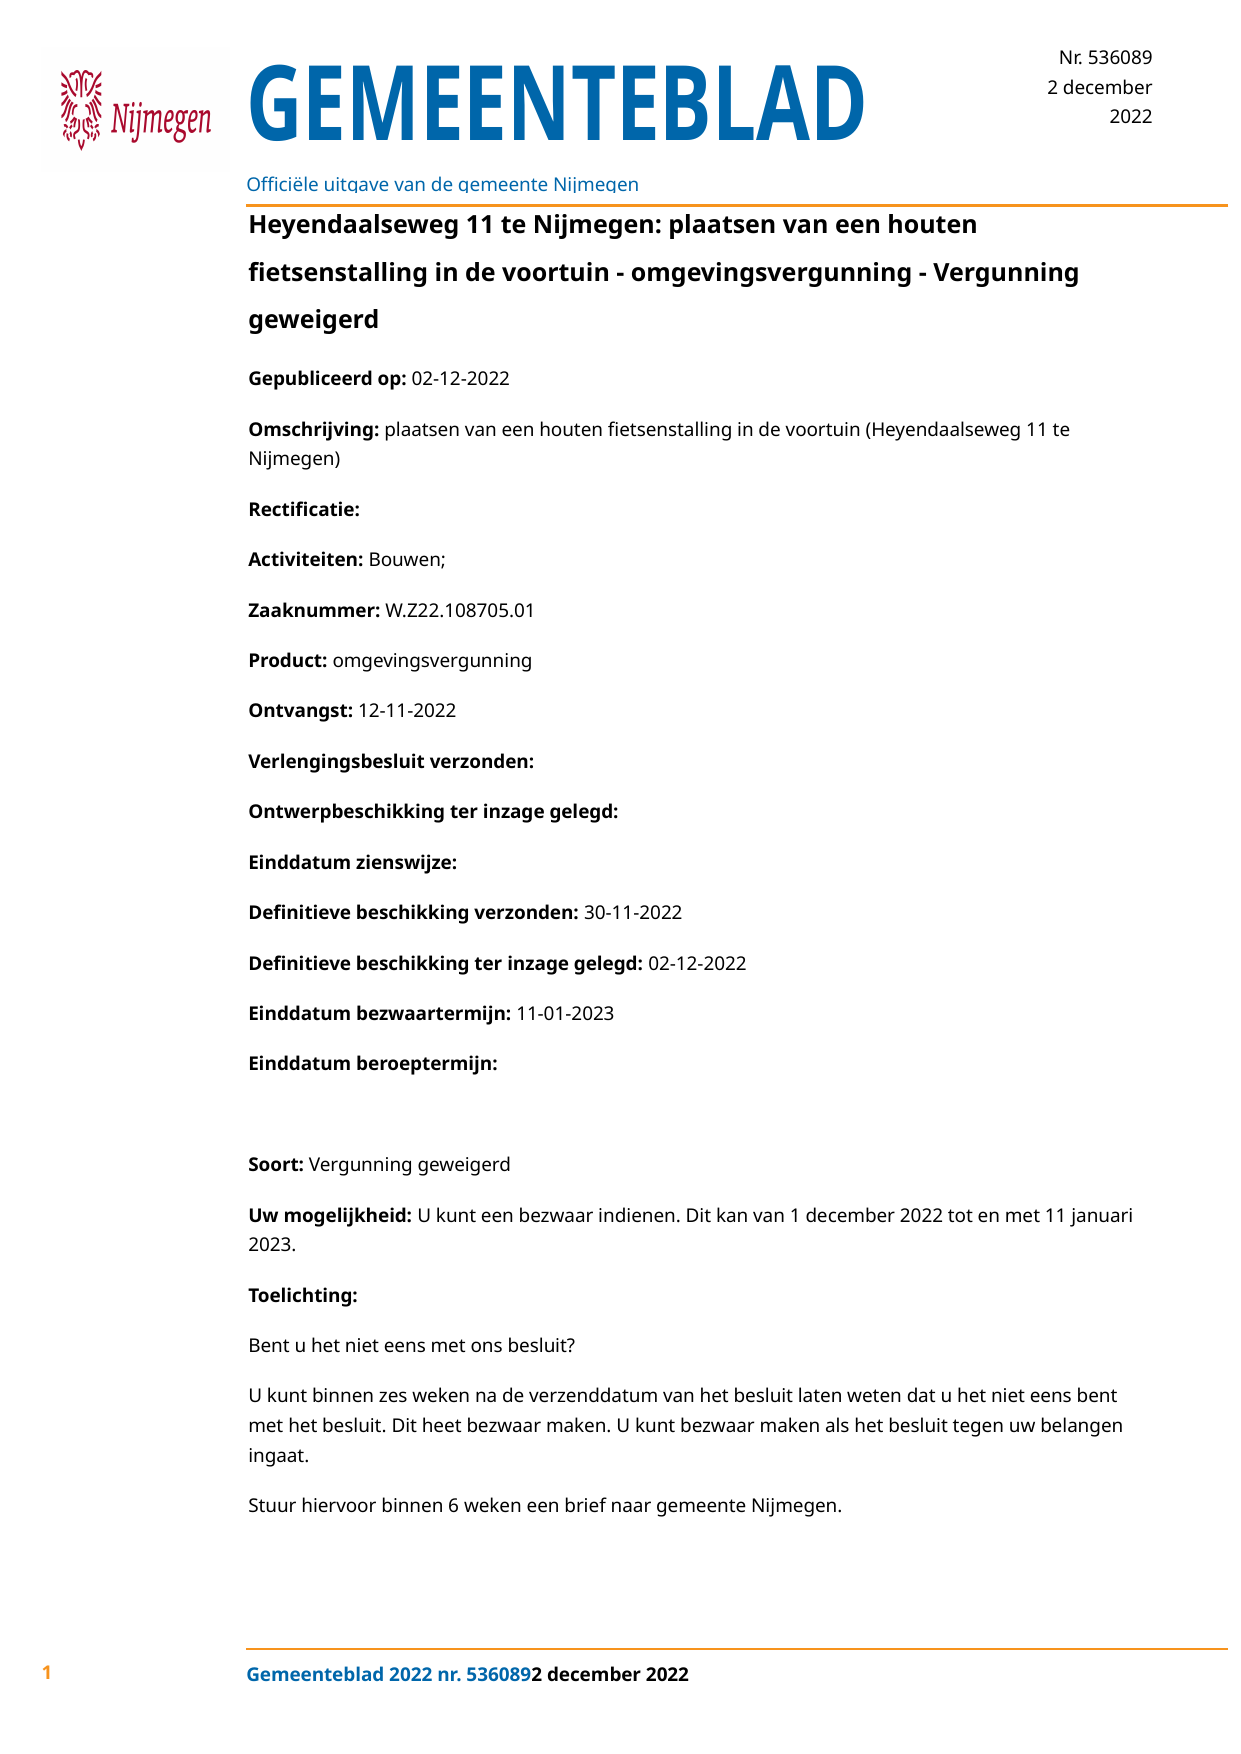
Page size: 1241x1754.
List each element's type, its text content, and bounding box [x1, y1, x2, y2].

text Definitieve beschikking verzonden: 30-11-2022 [248, 899, 1152, 925]
text Ontvangst: 12-11-2022 [248, 698, 1152, 723]
text Einddatum zienswijze: [248, 849, 1152, 874]
text U kunt binnen zes weken na de verzenddatum van het besluit laten weten dat u het niet eens bent met het besluit. Dit heet bezwaar maken. U kunt bezwaar maken als het besluit tegen uw belangen ingaat. [248, 1383, 1152, 1467]
text Stuur hiervoor binnen 6 weken een brief naar gemeente Nijmegen. [248, 1492, 1152, 1518]
text Zaaknummer: W.Z22.108705.01 [248, 597, 1152, 622]
text Ontwerpbeschikking ter inzage gelegd: [248, 798, 1152, 824]
text Einddatum beroeptermijn: [248, 1051, 1152, 1076]
text Heyendaalseweg 11 te Nijmegen: plaatsen van een houten fietsenstalling in de voortuin - omgevingsvergunning - Vergunning geweigerd [248, 207, 1152, 336]
text Uw mogelijkheid: U kunt een bezwaar indienen. Dit kan van 1 december 2022 tot en met 11 januari 2023. [248, 1202, 1152, 1257]
text Rectificatie: [248, 496, 1152, 522]
text Verlengingsbesluit verzonden: [248, 748, 1152, 774]
picture [41, 47, 231, 172]
text Omschrijving: plaatsen van een houten fietsenstalling in de voortuin (Heyendaalseweg 11 te Nijmegen) [248, 416, 1152, 471]
text Definitieve beschikking ter inzage gelegd: 02-12-2022 [248, 950, 1152, 975]
text Toelichting: [248, 1282, 1152, 1307]
text Activiteiten: Bouwen; [248, 546, 1152, 572]
text Einddatum bezwaartermijn: 11-01-2023 [248, 1000, 1152, 1026]
text Gepubliceerd op: 02-12-2022 [248, 366, 1152, 391]
text Product: omgevingsvergunning [248, 647, 1152, 673]
text Bent u het niet eens met ons besluit? [248, 1332, 1152, 1358]
text Soort: Vergunning geweigerd [248, 1151, 1152, 1177]
